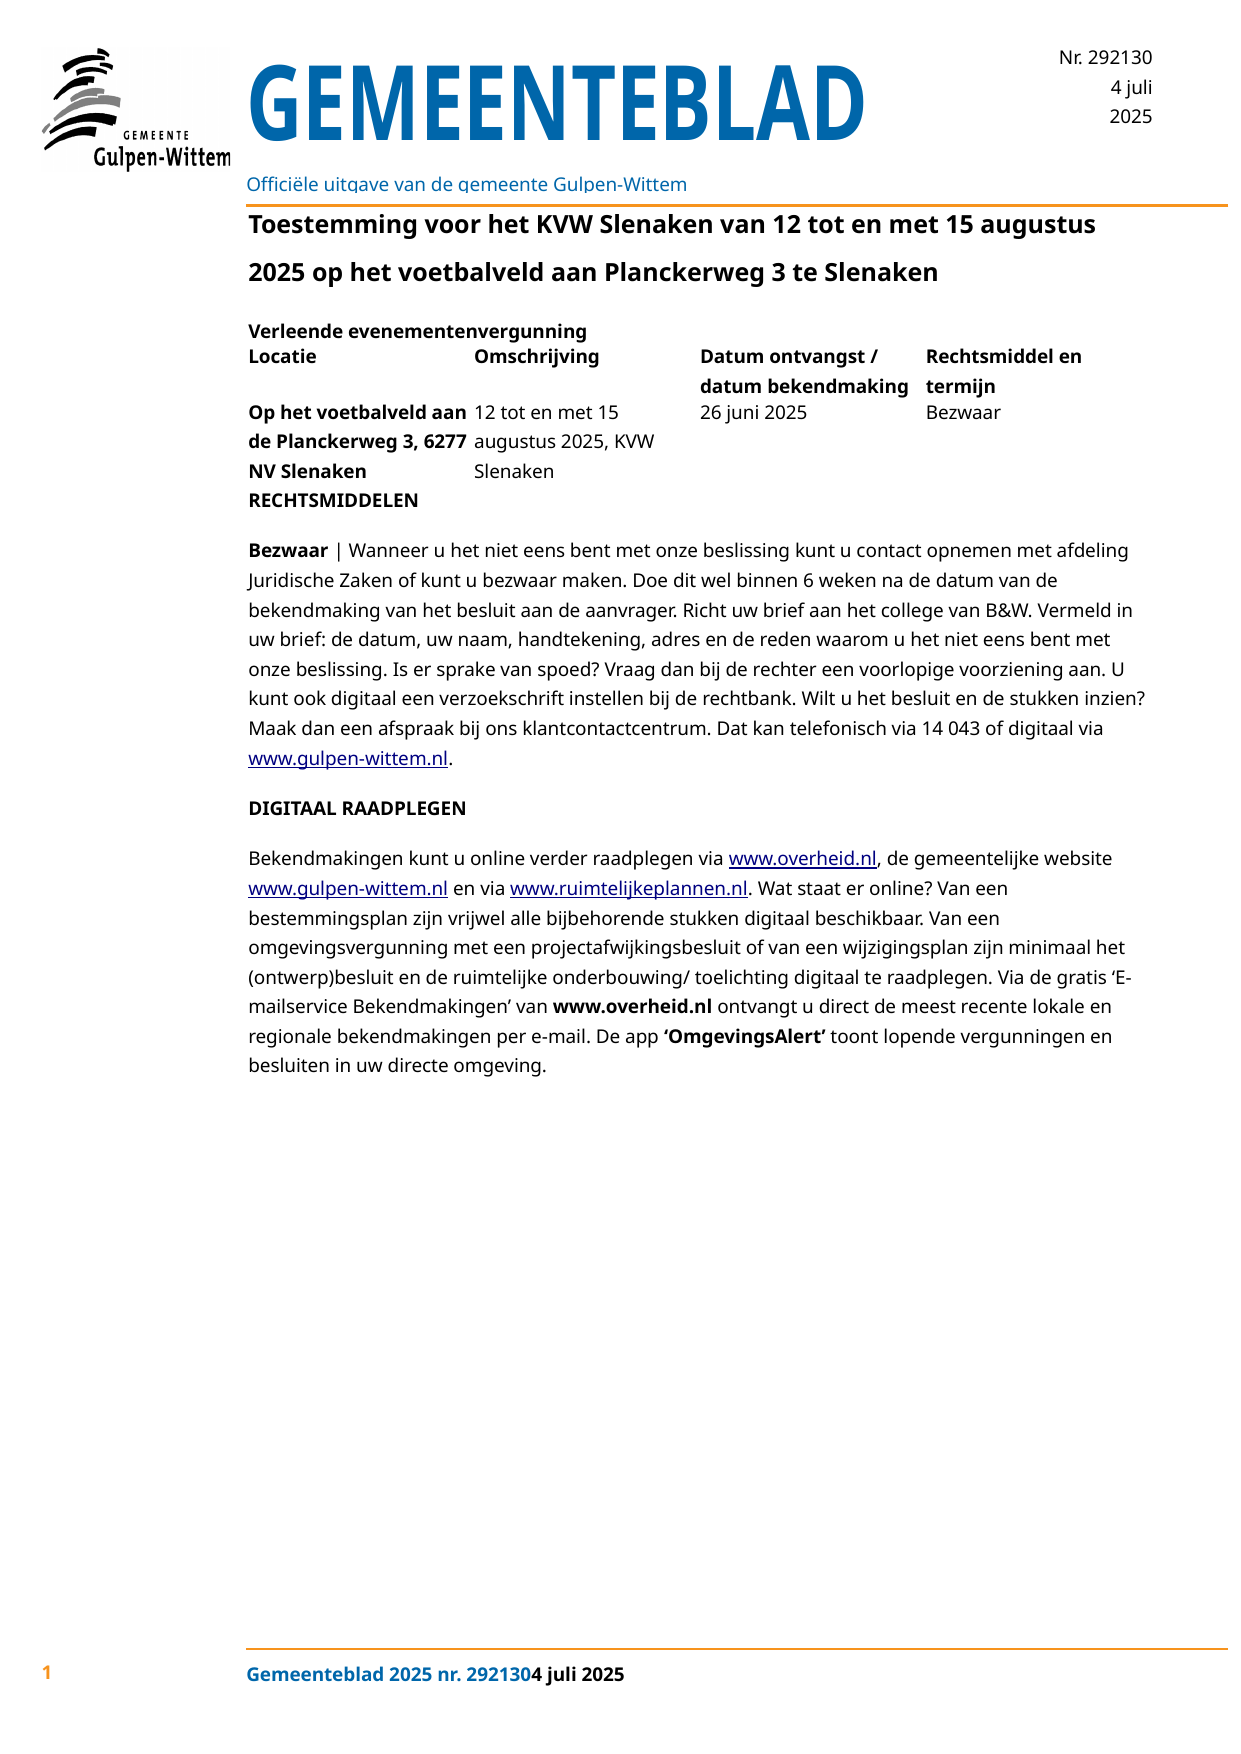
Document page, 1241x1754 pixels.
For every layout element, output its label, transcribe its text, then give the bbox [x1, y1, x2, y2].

table_cell Rechtsmiddel en termijn [926, 344, 1152, 399]
table_cell Omschrijving [474, 344, 700, 399]
table_cell 12 tot en met 15 augustus 2025, KVW Slenaken [474, 399, 700, 484]
text Toestemming voor het KVW Slenaken van 12 tot en met 15 augustus 2025 op het voetbalveld aan Planckerweg 3 te Slenaken [248, 207, 1152, 288]
table_cell Bezwaar [926, 399, 1152, 484]
text DIGITAAL RAADPLEGEN [248, 795, 1152, 821]
text RECHTSMIDDELEN [248, 487, 1152, 513]
picture [41, 47, 231, 172]
table_cell Locatie [248, 344, 474, 399]
text Bezwaar | Wanneer u het niet eens bent met onze beslissing kunt u contact opnemen met afdeling Juridische Zaken of kunt u bezwaar maken. Doe dit wel binnen 6 weken na de datum van de bekendmaking van het besluit aan de aanvrager. Richt uw brief aan het college van B&W. Vermeld in uw brief: de datum, uw naam, handtekening, adres en de reden waarom u het niet eens bent met onze beslissing. Is er sprake van spoed? Vraag dan bij de rechter een voorlopige voorziening aan. U kunt ook digitaal een verzoekschrift instellen bij de rechtbank. Wilt u het besluit en de stukken inzien? Maak dan een afspraak bij ons klantcontactcentrum. Dat kan telefonisch via 14 043 of digitaal via www.gulpen-wittem.nl. [248, 538, 1152, 770]
table_cell Datum ontvangst / datum bekendmaking [700, 344, 926, 399]
table_cell 26 juni 2025 [700, 399, 926, 484]
table_header Verleende evenementenvergunning [248, 318, 1152, 344]
text Bekendmakingen kunt u online verder raadplegen via www.overheid.nl, de gemeentelijke website www.gulpen-wittem.nl en via www.ruimtelijkeplannen.nl. Wat staat er online? Van een bestemmingsplan zijn vrijwel alle bijbehorende stukken digitaal beschikbaar. Van een omgevingsvergunning met een projectafwijkingsbesluit of van een wijzigingsplan zijn minimaal het (ontwerp)besluit en de ruimtelijke onderbouwing/ toelichting digitaal te raadplegen. Via de gratis ‘E-mailservice Bekendmakingen’ van www.overheid.nl ontvangt u direct de meest recente lokale en regionale bekendmakingen per e-mail. De app ‘OmgevingsAlert’ toont lopende vergunningen en besluiten in uw directe omgeving. [248, 846, 1152, 1078]
table_cell Op het voetbalveld aan de Planckerweg 3, 6277 NV Slenaken [248, 399, 474, 484]
